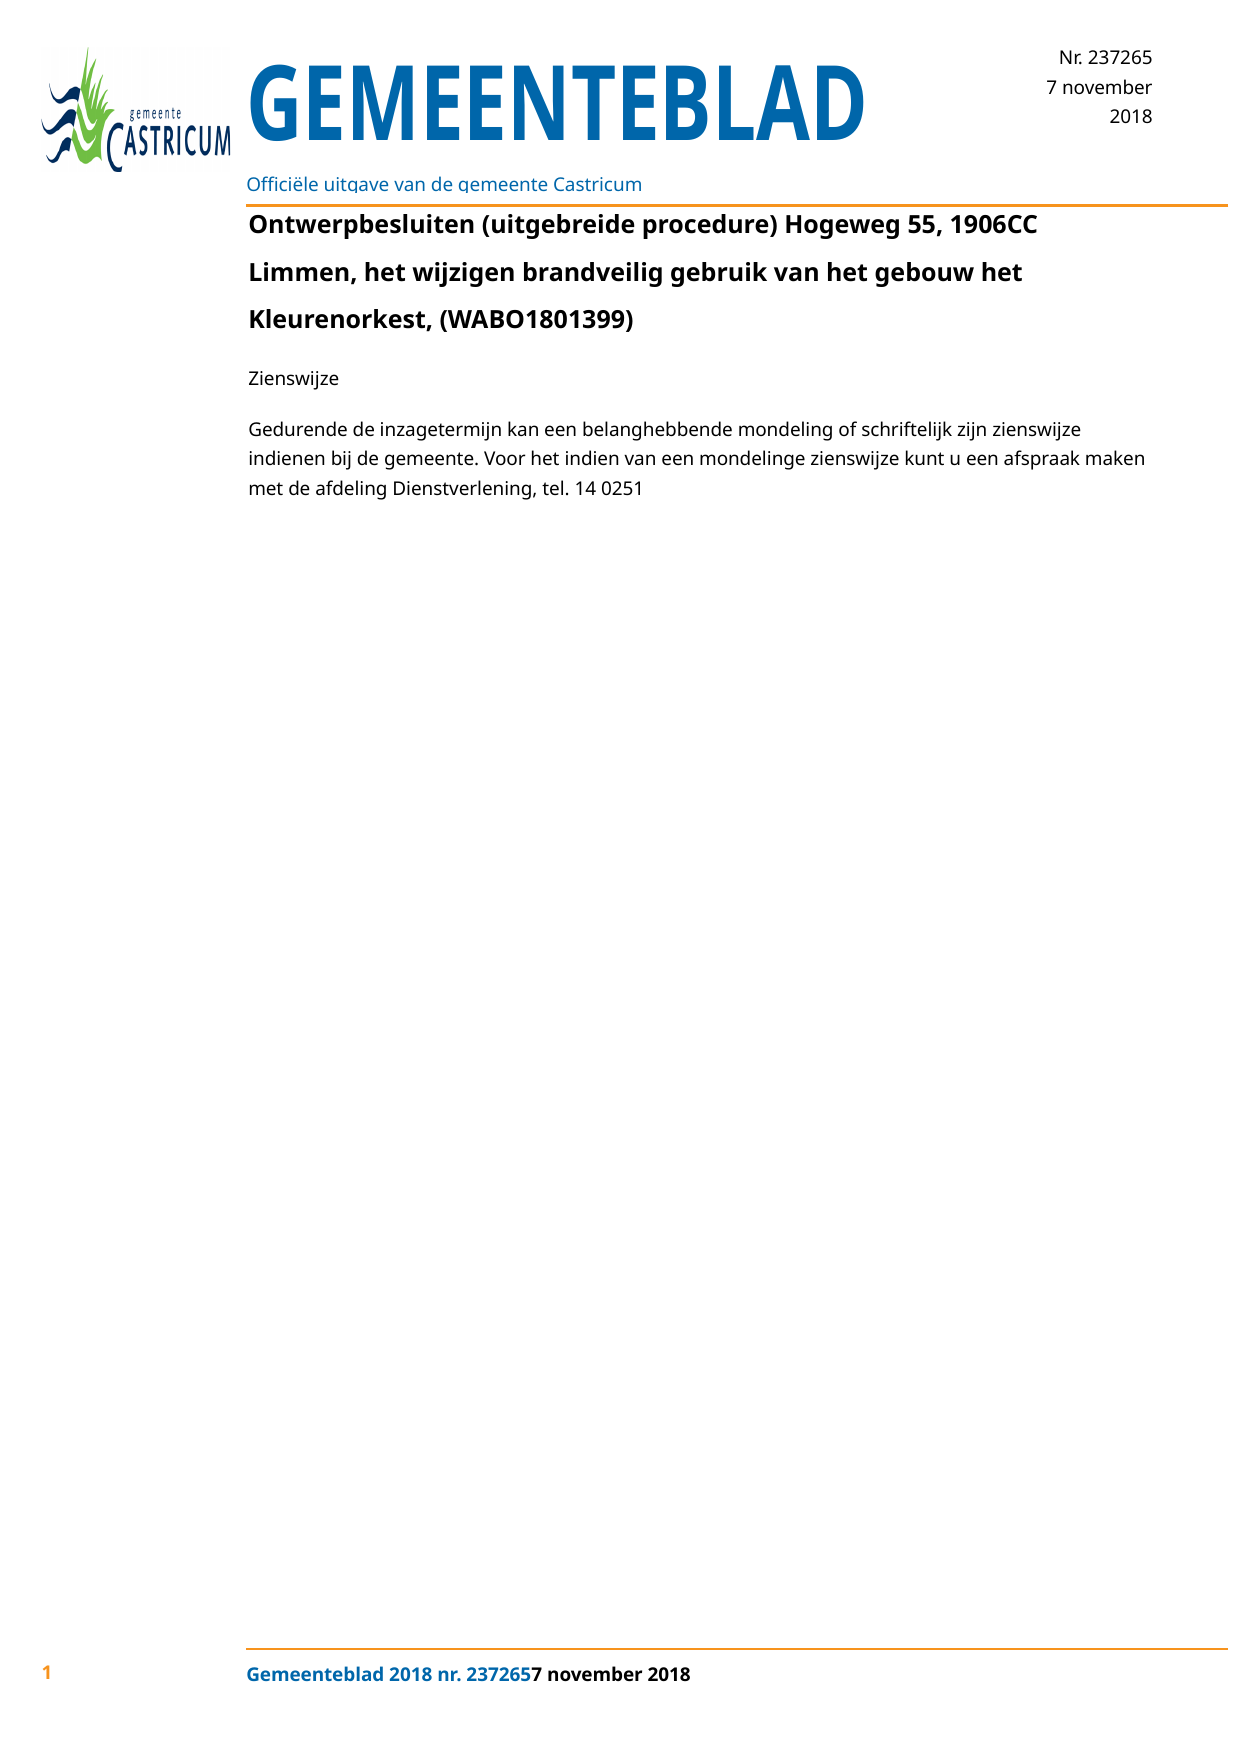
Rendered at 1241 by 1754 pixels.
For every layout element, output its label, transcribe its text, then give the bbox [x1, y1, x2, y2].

picture [41, 47, 231, 172]
text Ontwerpbesluiten (uitgebreide procedure) Hogeweg 55, 1906CC Limmen, het wijzigen brandveilig gebruik van het gebouw het Kleurenorkest, (WABO1801399) [248, 207, 1152, 336]
text Gedurende de inzagetermijn kan een belanghebbende mondeling of schriftelijk zijn zienswijze indienen bij de gemeente. Voor het indien van een mondelinge zienswijze kunt u een afspraak maken met de afdeling Dienstverlening, tel. 14 0251 [248, 416, 1152, 501]
text Zienswijze [248, 366, 1152, 391]
